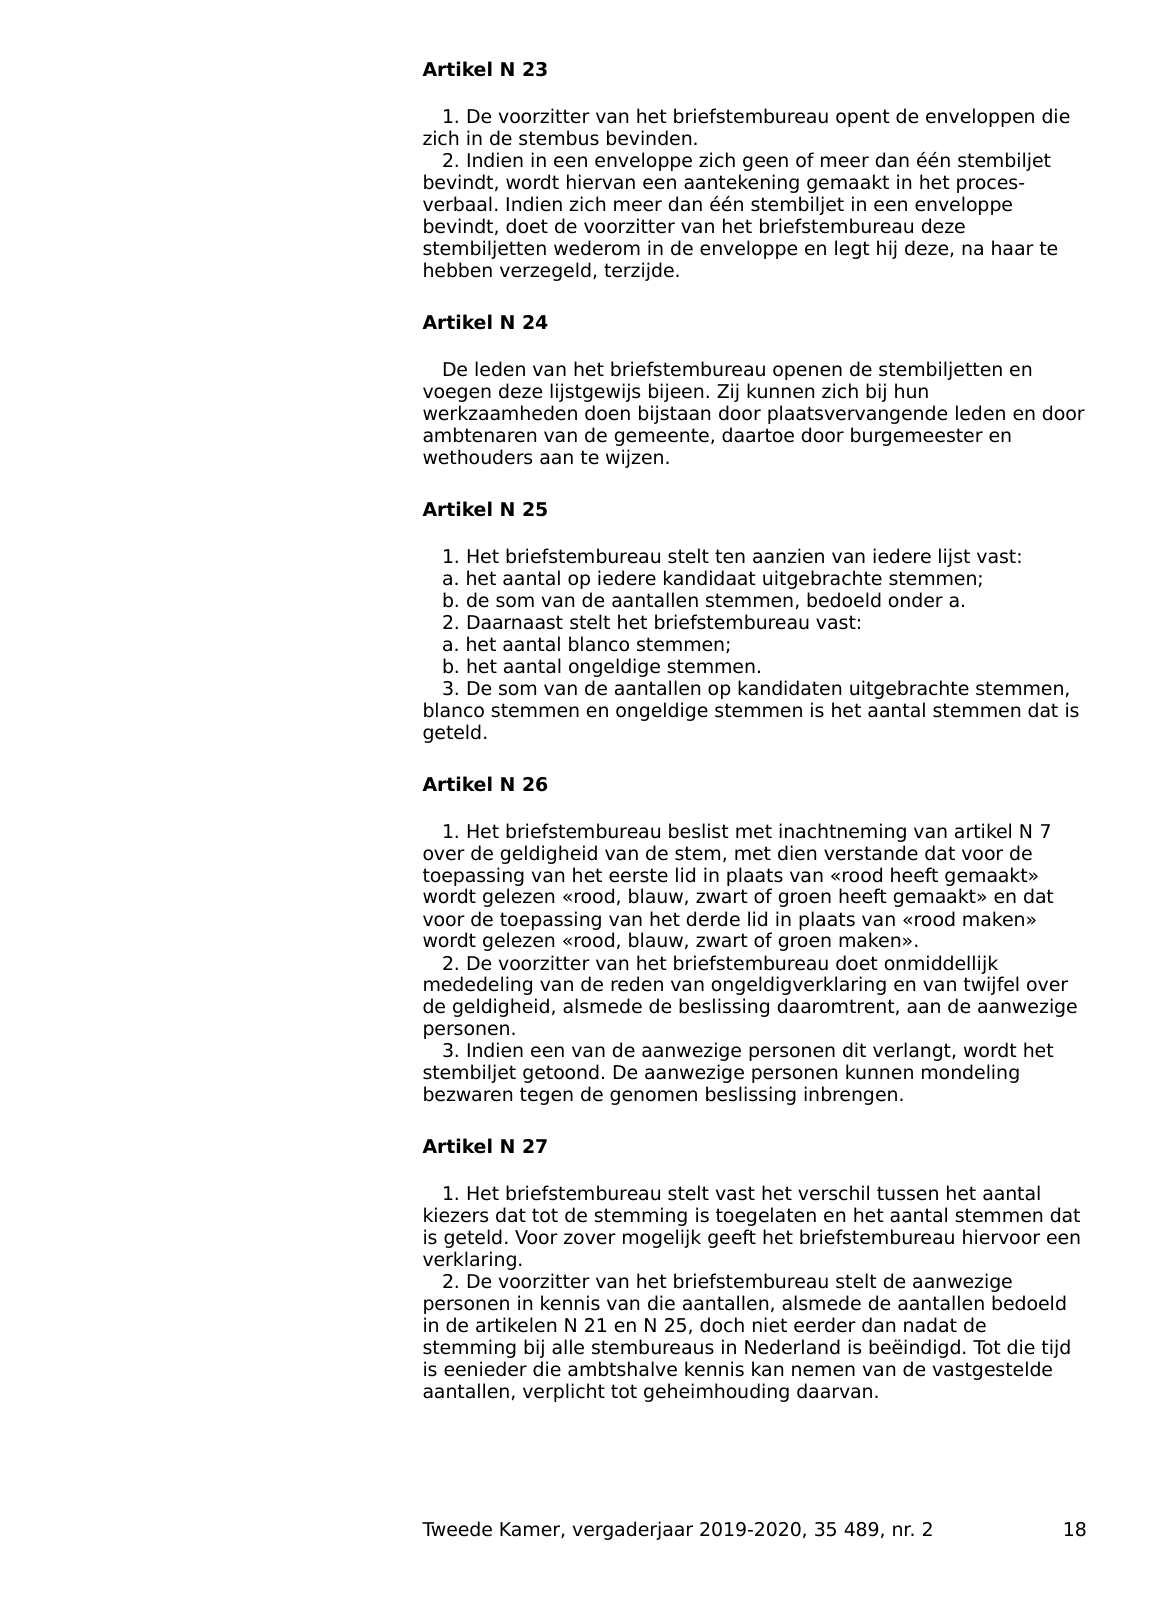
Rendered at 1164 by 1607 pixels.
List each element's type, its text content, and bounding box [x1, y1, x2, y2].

subtitle Artikel N 26 [422, 773, 1087, 796]
text De leden van het briefstembureau openen de stembiljetten en voegen deze lijstgewijs bijeen. Zij kunnen zich bij hun werkzaamheden doen bijstaan door plaatsvervangende leden en door ambtenaren van de gemeente, daartoe door burgemeester en wethouders aan te wijzen. [422, 359, 1087, 469]
text 1. Het briefstembureau stelt ten aanzien van iedere lijst vast: [422, 546, 1087, 568]
text 1. Het briefstembureau beslist met inachtneming van artikel N 7 over de geldigheid van de stem, met dien verstande dat voor de toepassing van het eerste lid in plaats van «rood heeft gemaakt» wordt gelezen «rood, blauw, zwart of groen heeft gemaakt» en dat voor de toepassing van het derde lid in plaats van «rood maken» wordt gelezen «rood, blauw, zwart of groen maken». [422, 821, 1087, 952]
text 2. De voorzitter van het briefstembureau doet onmiddellijk mededeling van de reden van ongeldigverklaring en van twijfel over de geldigheid, alsmede de beslissing daaromtrent, aan de aanwezige personen. [422, 952, 1087, 1040]
subtitle Artikel N 25 [422, 499, 1087, 521]
text 3. De som van de aantallen op kandidaten uitgebrachte stemmen, blanco stemmen en ongeldige stemmen is het aantal stemmen dat is geteld. [422, 678, 1087, 743]
text a. het aantal blanco stemmen; [422, 634, 1087, 656]
text 2. Indien in een enveloppe zich geen of meer dan één stembiljet bevindt, wordt hiervan een aantekening gemaakt in het proces-verbaal. Indien zich meer dan één stembiljet in een enveloppe bevindt, doet de voorzitter van het briefstembureau deze stembiljetten wederom in de enveloppe en legt hij deze, na haar te hebben verzegeld, terzijde. [422, 150, 1087, 282]
text 2. De voorzitter van het briefstembureau stelt de aanwezige personen in kennis van die aantallen, alsmede de aantallen bedoeld in de artikelen N 21 en N 25, doch niet eerder dan nadat de stemming bij alle stembureaus in Nederland is beëindigd. Tot die tijd is eenieder die ambtshalve kennis kan nemen van de vastgestelde aantallen, verplicht tot geheimhouding daarvan. [422, 1271, 1087, 1403]
text 1. De voorzitter van het briefstembureau opent de enveloppen die zich in de stembus bevinden. [422, 106, 1087, 150]
subtitle Artikel N 24 [422, 312, 1087, 334]
text b. de som van de aantallen stemmen, bedoeld onder a. [422, 590, 1087, 612]
text 2. Daarnaast stelt het briefstembureau vast: [422, 612, 1087, 634]
text 1. Het briefstembureau stelt vast het verschil tussen het aantal kiezers dat tot de stemming is toegelaten en het aantal stemmen dat is geteld. Voor zover mogelijk geeft het briefstembureau hiervoor een verklaring. [422, 1183, 1087, 1271]
subtitle Artikel N 23 [422, 59, 1087, 81]
text 3. Indien een van de aanwezige personen dit verlangt, wordt het stembiljet getoond. De aanwezige personen kunnen mondeling bezwaren tegen de genomen beslissing inbrengen. [422, 1040, 1087, 1106]
text a. het aantal op iedere kandidaat uitgebrachte stemmen; [422, 568, 1087, 590]
subtitle Artikel N 27 [422, 1136, 1087, 1158]
text b. het aantal ongeldige stemmen. [422, 656, 1087, 678]
